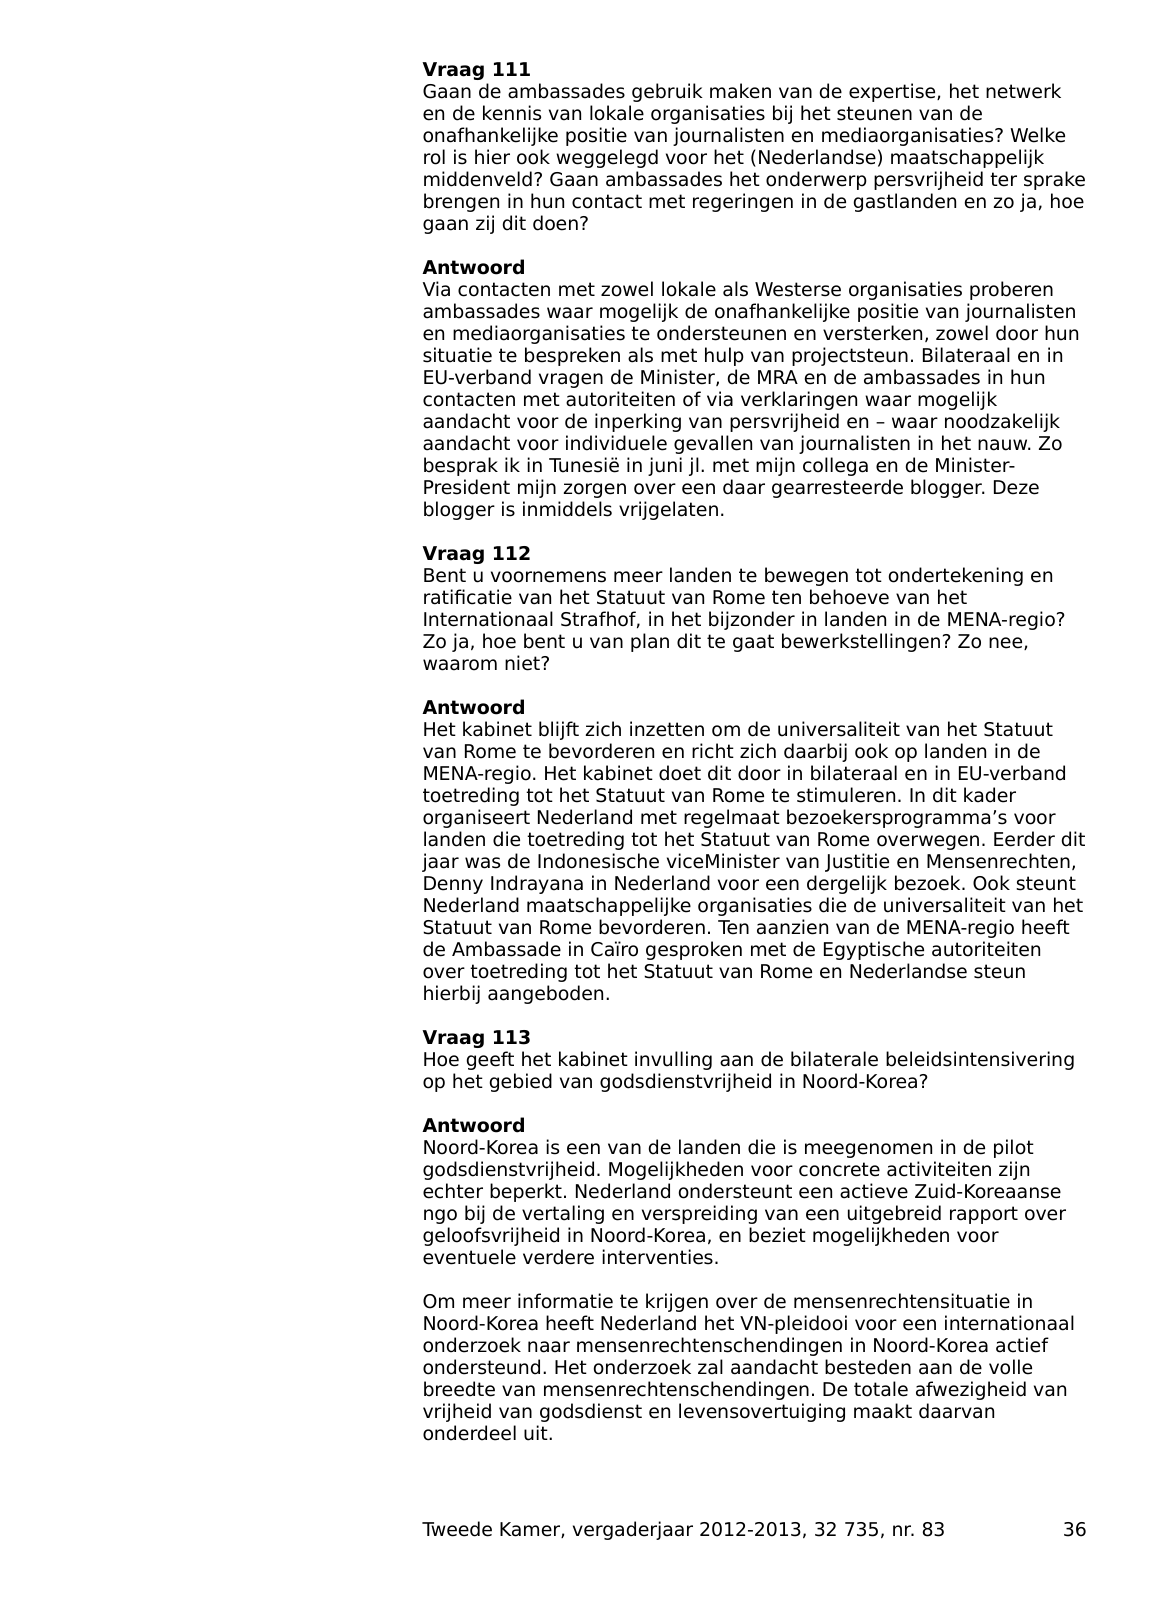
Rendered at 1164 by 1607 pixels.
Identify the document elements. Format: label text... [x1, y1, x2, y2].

text Antwoord [422, 697, 1087, 719]
text Hoe geeft het kabinet invulling aan de bilaterale beleidsintensivering op het gebied van godsdienstvrijheid in Noord-Korea? [422, 1049, 1087, 1093]
text Om meer informatie te krijgen over de mensenrechtensituatie in Noord-Korea heeft Nederland het VN-pleidooi voor een internationaal onderzoek naar mensenrechtenschendingen in Noord-Korea actief ondersteund. Het onderzoek zal aandacht besteden aan de volle breedte van mensenrechtenschendingen. De totale afwezigheid van vrijheid van godsdienst en levensovertuiging maakt daarvan onderdeel uit. [422, 1291, 1087, 1445]
text Vraag 111 [422, 59, 1087, 81]
text Via contacten met zowel lokale als Westerse organisaties proberen ambassades waar mogelijk de onafhankelijke positie van journalisten en mediaorganisaties te ondersteunen en versterken, zowel door hun situatie te bespreken als met hulp van projectsteun. Bilateraal en in EU-verband vragen de Minister, de MRA en de ambassades in hun contacten met autoriteiten of via verklaringen waar mogelijk aandacht voor de inperking van persvrijheid en – waar noodzakelijk aandacht voor individuele gevallen van journalisten in het nauw. Zo besprak ik in Tunesië in juni jl. met mijn collega en de Minister-President mijn zorgen over een daar gearresteerde blogger. Deze blogger is inmiddels vrijgelaten. [422, 279, 1087, 521]
text Gaan de ambassades gebruik maken van de expertise, het netwerk en de kennis van lokale organisaties bij het steunen van de onafhankelijke positie van journalisten en mediaorganisaties? Welke rol is hier ook weggelegd voor het (Nederlandse) maatschappelijk middenveld? Gaan ambassades het onderwerp persvrijheid ter sprake brengen in hun contact met regeringen in de gastlanden en zo ja, hoe gaan zij dit doen? [422, 81, 1087, 235]
text Antwoord [422, 257, 1087, 279]
text Vraag 113 [422, 1027, 1087, 1049]
text Antwoord [422, 1115, 1087, 1137]
text Vraag 112 [422, 543, 1087, 565]
text Bent u voornemens meer landen te bewegen tot ondertekening en ratificatie van het Statuut van Rome ten behoeve van het Internationaal Strafhof, in het bijzonder in landen in de MENA-regio? Zo ja, hoe bent u van plan dit te gaat bewerkstellingen? Zo nee, waarom niet? [422, 565, 1087, 675]
text Het kabinet blijft zich inzetten om de universaliteit van het Statuut van Rome te bevorderen en richt zich daarbij ook op landen in de MENA-regio. Het kabinet doet dit door in bilateraal en in EU-verband toetreding tot het Statuut van Rome te stimuleren. In dit kader organiseert Nederland met regelmaat bezoekersprogramma’s voor landen die toetreding tot het Statuut van Rome overwegen. Eerder dit jaar was de Indonesische viceMinister van Justitie en Mensenrechten, Denny Indrayana in Nederland voor een dergelijk bezoek. Ook steunt Nederland maatschappelijke organisaties die de universaliteit van het Statuut van Rome bevorderen. Ten aanzien van de MENA-regio heeft de Ambassade in Caïro gesproken met de Egyptische autoriteiten over toetreding tot het Statuut van Rome en Nederlandse steun hierbij aangeboden. [422, 719, 1087, 1005]
text Noord-Korea is een van de landen die is meegenomen in de pilot godsdienstvrijheid. Mogelijkheden voor concrete activiteiten zijn echter beperkt. Nederland ondersteunt een actieve Zuid-Koreaanse ngo bij de vertaling en verspreiding van een uitgebreid rapport over geloofsvrijheid in Noord-Korea, en beziet mogelijkheden voor eventuele verdere interventies. [422, 1137, 1087, 1269]
